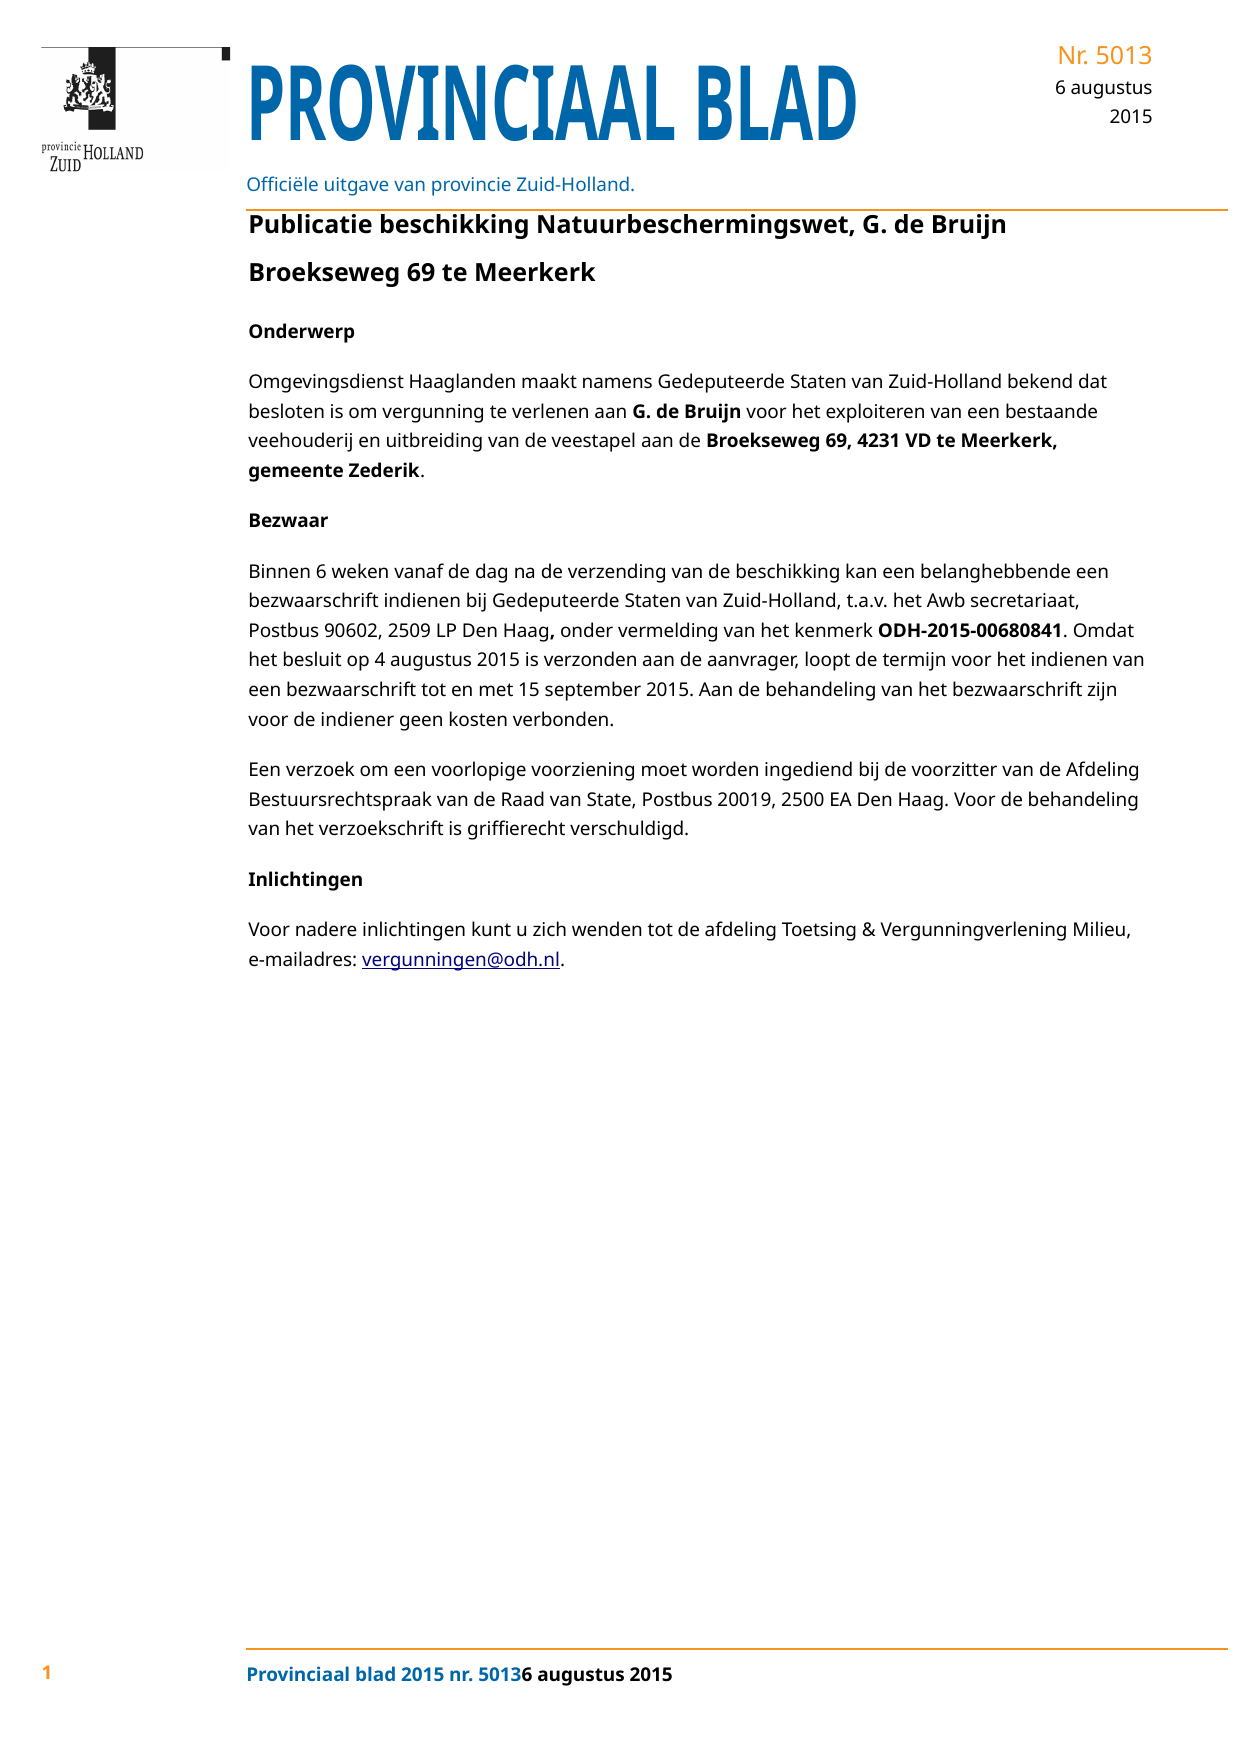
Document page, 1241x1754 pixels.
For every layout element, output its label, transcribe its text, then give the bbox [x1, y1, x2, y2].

text Publicatie beschikking Natuurbeschermingswet, G. de Bruijn Broekseweg 69 te Meerkerk [248, 211, 1152, 288]
text Binnen 6 weken vanaf de dag na de verzending van de beschikking kan een belanghebbende een bezwaarschrift indienen bij Gedeputeerde Staten van Zuid-Holland, t.a.v. het Awb secretariaat, Postbus 90602, 2509 LP Den Haag, onder vermelding van het kenmerk ODH-2015-00680841. Omdat het besluit op 4 augustus 2015 is verzonden aan de aanvrager, loopt de termijn voor het indienen van een bezwaarschrift tot en met 15 september 2015. Aan de behandeling van het bezwaarschrift zijn voor de indiener geen kosten verbonden. [248, 558, 1152, 732]
text Onderwerp [248, 318, 1152, 344]
text Inlichtingen [248, 866, 1152, 892]
text Voor nadere inlichtingen kunt u zich wenden tot de afdeling Toetsing & Vergunningverlening Milieu, e-mailadres: vergunningen@odh.nl. [248, 916, 1152, 972]
text Een verzoek om een voorlopige voorziening moet worden ingediend bij de voorzitter van de Afdeling Bestuursrechtspraak van de Raad van State, Postbus 20019, 2500 EA Den Haag. Voor de behandeling van het verzoekschrift is griffierecht verschuldigd. [248, 756, 1152, 841]
text Bezwaar [248, 507, 1152, 533]
picture [41, 47, 231, 172]
text Omgevingsdienst Haaglanden maakt namens Gedeputeerde Staten van Zuid-Holland bekend dat besloten is om vergunning te verlenen aan G. de Bruijn voor het exploiteren van een bestaande veehouderij en uitbreiding van de veestapel aan de Broekseweg 69, 4231 VD te Meerkerk, gemeente Zederik. [248, 368, 1152, 483]
